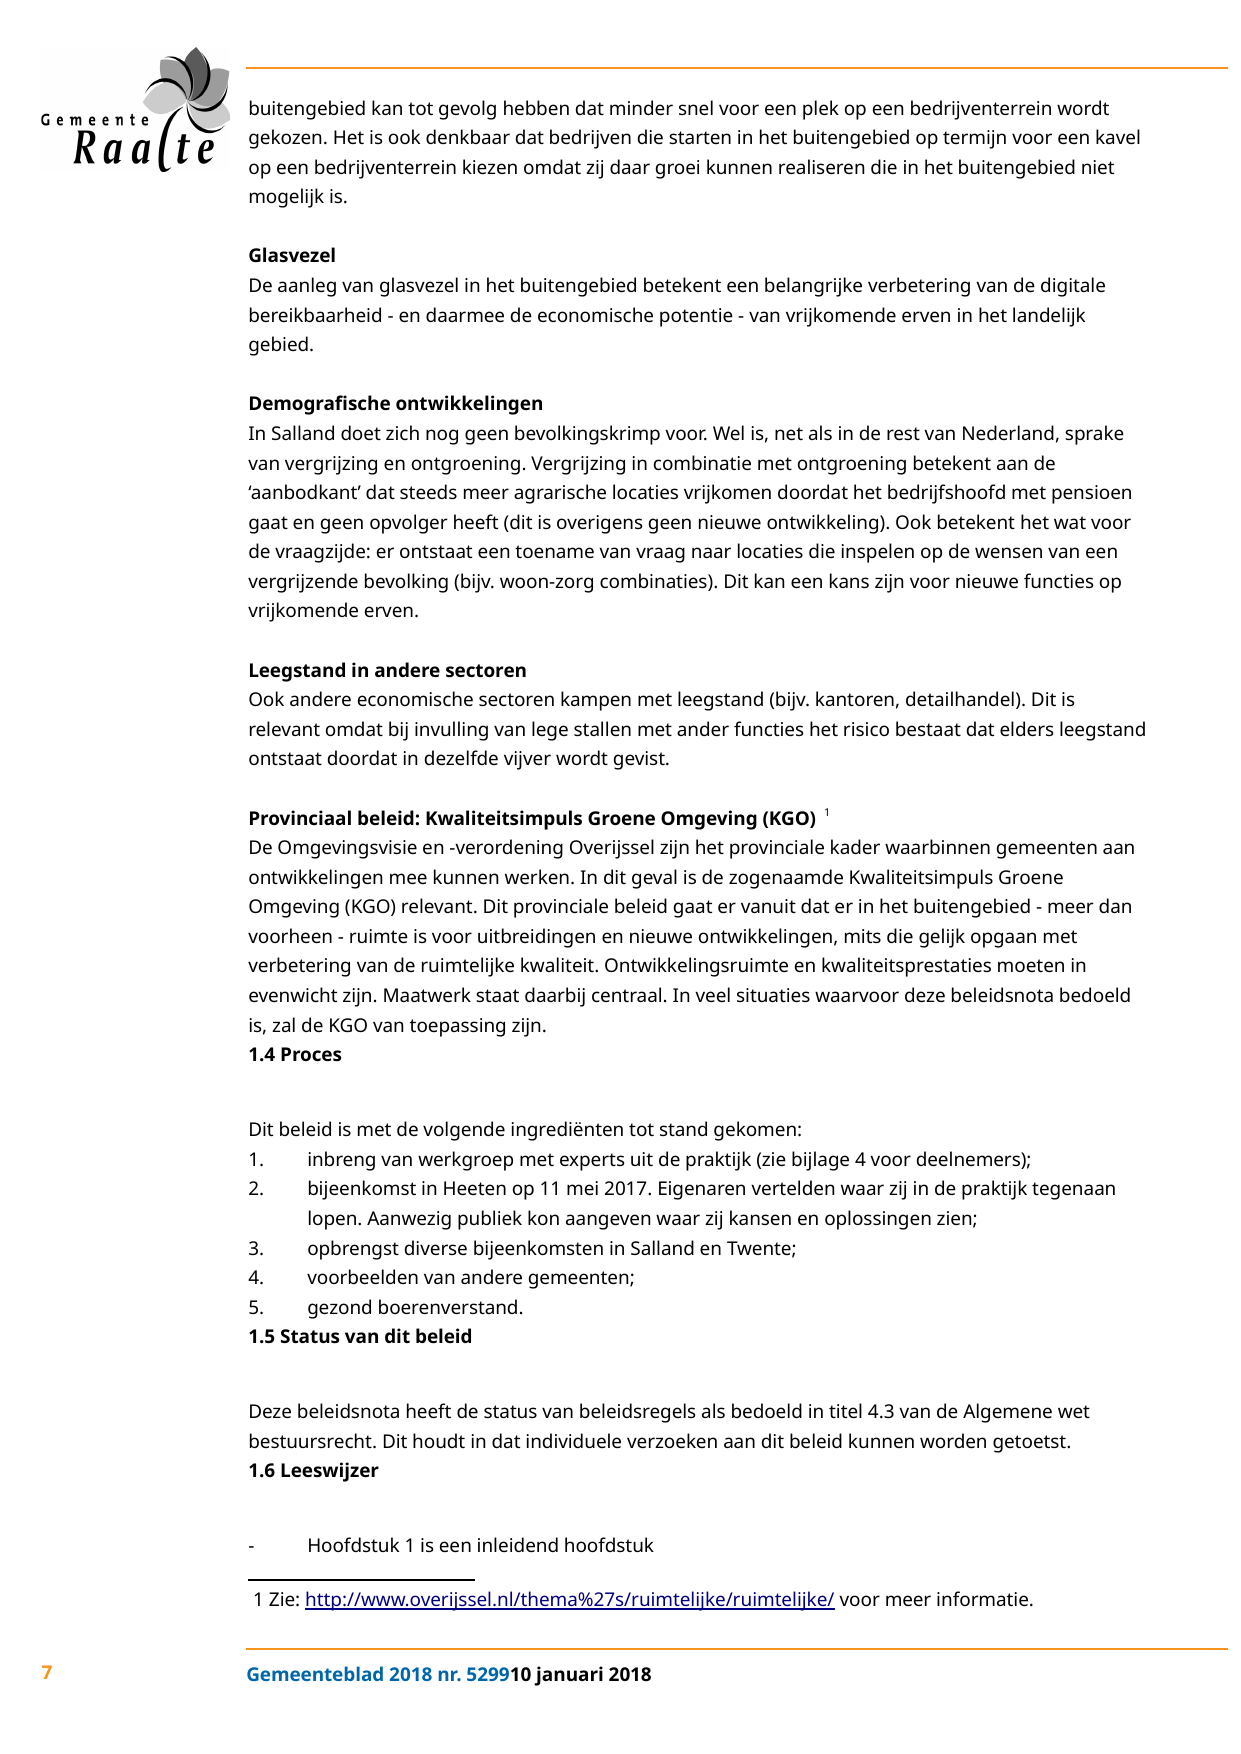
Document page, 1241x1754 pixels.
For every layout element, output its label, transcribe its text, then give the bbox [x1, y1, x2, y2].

text Ook andere economische sectoren kampen met leegstand (bijv. kantoren, detailhandel). Dit is relevant omdat bij invulling van lege stallen met ander functies het risico bestaat dat elders leegstand ontstaat doordat in dezelfde vijver wordt gevist. [248, 686, 1152, 771]
text De aanleg van glasvezel in het buitengebied betekent een belangrijke verbetering van de digitale bereikbaarheid - en daarmee de economische potentie - van vrijkomende erven in het landelijk gebied. [248, 272, 1152, 357]
picture [41, 47, 231, 172]
text 1.5 Status van dit beleid [248, 1323, 1152, 1349]
text In Salland doet zich nog geen bevolkingskrimp voor. Wel is, net als in de rest van Nederland, sprake van vergrijzing en ontgroening. Vergrijzing in combinatie met ontgroening betekent aan de ‘aanbodkant’ dat steeds meer agrarische locaties vrijkomen doordat het bedrijfshoofd met pensioen gaat en geen opvolger heeft (dit is overigens geen nieuwe ontwikkeling). Ook betekent het wat voor de vraagzijde: er ontstaat een toename van vraag naar locaties die inspelen op de wensen van een vergrijzende bevolking (bijv. woon-zorg combinaties). Dit kan een kans zijn voor nieuwe functies op vrijkomende erven. [248, 420, 1152, 623]
text buitengebied kan tot gevolg hebben dat minder snel voor een plek op een bedrijventerrein wordt gekozen. Het is ook denkbaar dat bedrijven die starten in het buitengebied op termijn voor een kavel op een bedrijventerrein kiezen omdat zij daar groei kunnen realiseren die in het buitengebied niet mogelijk is. [248, 95, 1152, 209]
text Deze beleidsnota heeft de status van beleidsregels als bedoeld in titel 4.3 van de Algemene wet bestuursrecht. Dit houdt in dat individuele verzoeken aan dit beleid kunnen worden getoetst. [248, 1398, 1152, 1454]
text Dit beleid is met de volgende ingrediënten tot stand gekomen: [248, 1116, 1152, 1142]
text Zie: http://www.overijssel.nl/thema%27s/ruimtelijke/ruimtelijke/ voor meer informatie. [248, 1586, 1152, 1612]
list gezond boerenverstand. [248, 1294, 1152, 1320]
list Hoofdstuk 1 is een inleidend hoofdstuk [248, 1533, 1152, 1558]
list bijeenkomst in Heeten op 11 mei 2017. Eigenaren vertelden waar zij in de praktijk tegenaan lopen. Aanwezig publiek kon aangeven waar zij kansen en oplossingen zien; [248, 1176, 1152, 1231]
list opbrengst diverse bijeenkomsten in Salland en Twente; [248, 1235, 1152, 1261]
list voorbeelden van andere gemeenten; [248, 1264, 1152, 1290]
text Demografische ontwikkelingen [248, 391, 1152, 416]
text 1.4 Proces [248, 1041, 1152, 1067]
text 1.6 Leeswijzer [248, 1458, 1152, 1483]
list inbreng van werkgroep met experts uit de praktijk (zie bijlage 4 voor deelnemers); [248, 1146, 1152, 1172]
text Provinciaal beleid: Kwaliteitsimpuls Groene Omgeving (KGO) [248, 805, 1152, 831]
text De Omgevingsvisie en -verordening Overijssel zijn het provinciale kader waarbinnen gemeenten aan ontwikkelingen mee kunnen werken. In dit geval is de zogenaamde Kwaliteitsimpuls Groene Omgeving (KGO) relevant. Dit provinciale beleid gaat er vanuit dat er in het buitengebied - meer dan voorheen - ruimte is voor uitbreidingen en nieuwe ontwikkelingen, mits die gelijk opgaan met verbetering van de ruimtelijke kwaliteit. Ontwikkelingsruimte en kwaliteitsprestaties moeten in evenwicht zijn. Maatwerk staat daarbij centraal. In veel situaties waarvoor deze beleidsnota bedoeld is, zal de KGO van toepassing zijn. [248, 834, 1152, 1038]
text Leegstand in andere sectoren [248, 657, 1152, 683]
text Glasvezel [248, 243, 1152, 268]
